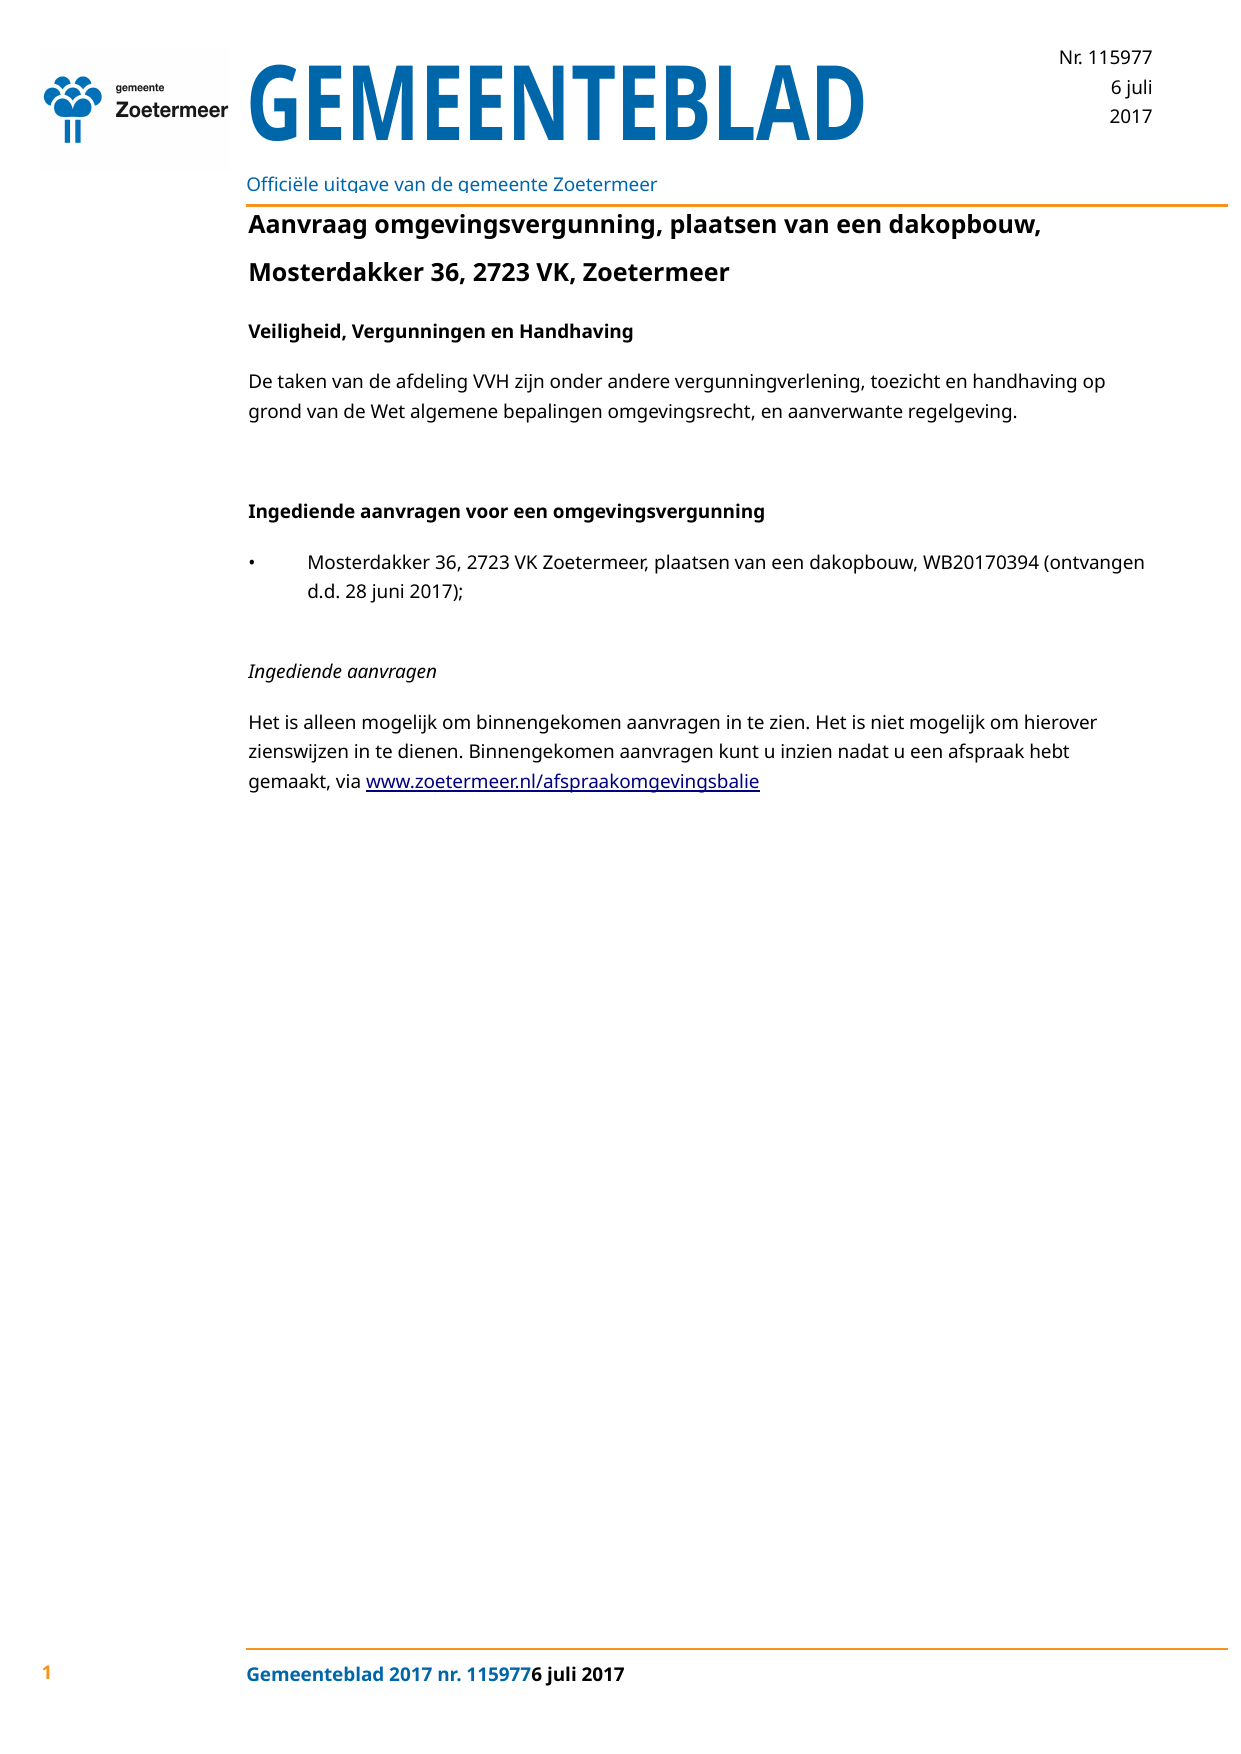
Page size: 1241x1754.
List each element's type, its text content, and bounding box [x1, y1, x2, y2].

text Ingediende aanvragen [248, 659, 1152, 684]
text Het is alleen mogelijk om binnengekomen aanvragen in te zien. Het is niet mogelijk om hierover zienswijzen in te dienen. Binnengekomen aanvragen kunt u inzien nadat u een afspraak hebt gemaakt, via www.zoetermeer.nl/afspraakomgevingsbalie [248, 709, 1152, 794]
picture [41, 47, 231, 172]
text Ingediende aanvragen voor een omgevingsvergunning [248, 499, 1152, 524]
list Mosterdakker 36, 2723 VK Zoetermeer, plaatsen van een dakopbouw, WB20170394 (ontvangen d.d. 28 juni 2017); [248, 549, 1152, 604]
text Veiligheid, Vergunningen en Handhaving [248, 318, 1152, 344]
text De taken van de afdeling VVH zijn onder andere vergunningverlening, toezicht en handhaving op grond van de Wet algemene bepalingen omgevingsrecht, en aanverwante regelgeving. [248, 368, 1152, 424]
text Aanvraag omgevingsvergunning, plaatsen van een dakopbouw, Mosterdakker 36, 2723 VK, Zoetermeer [248, 207, 1152, 288]
